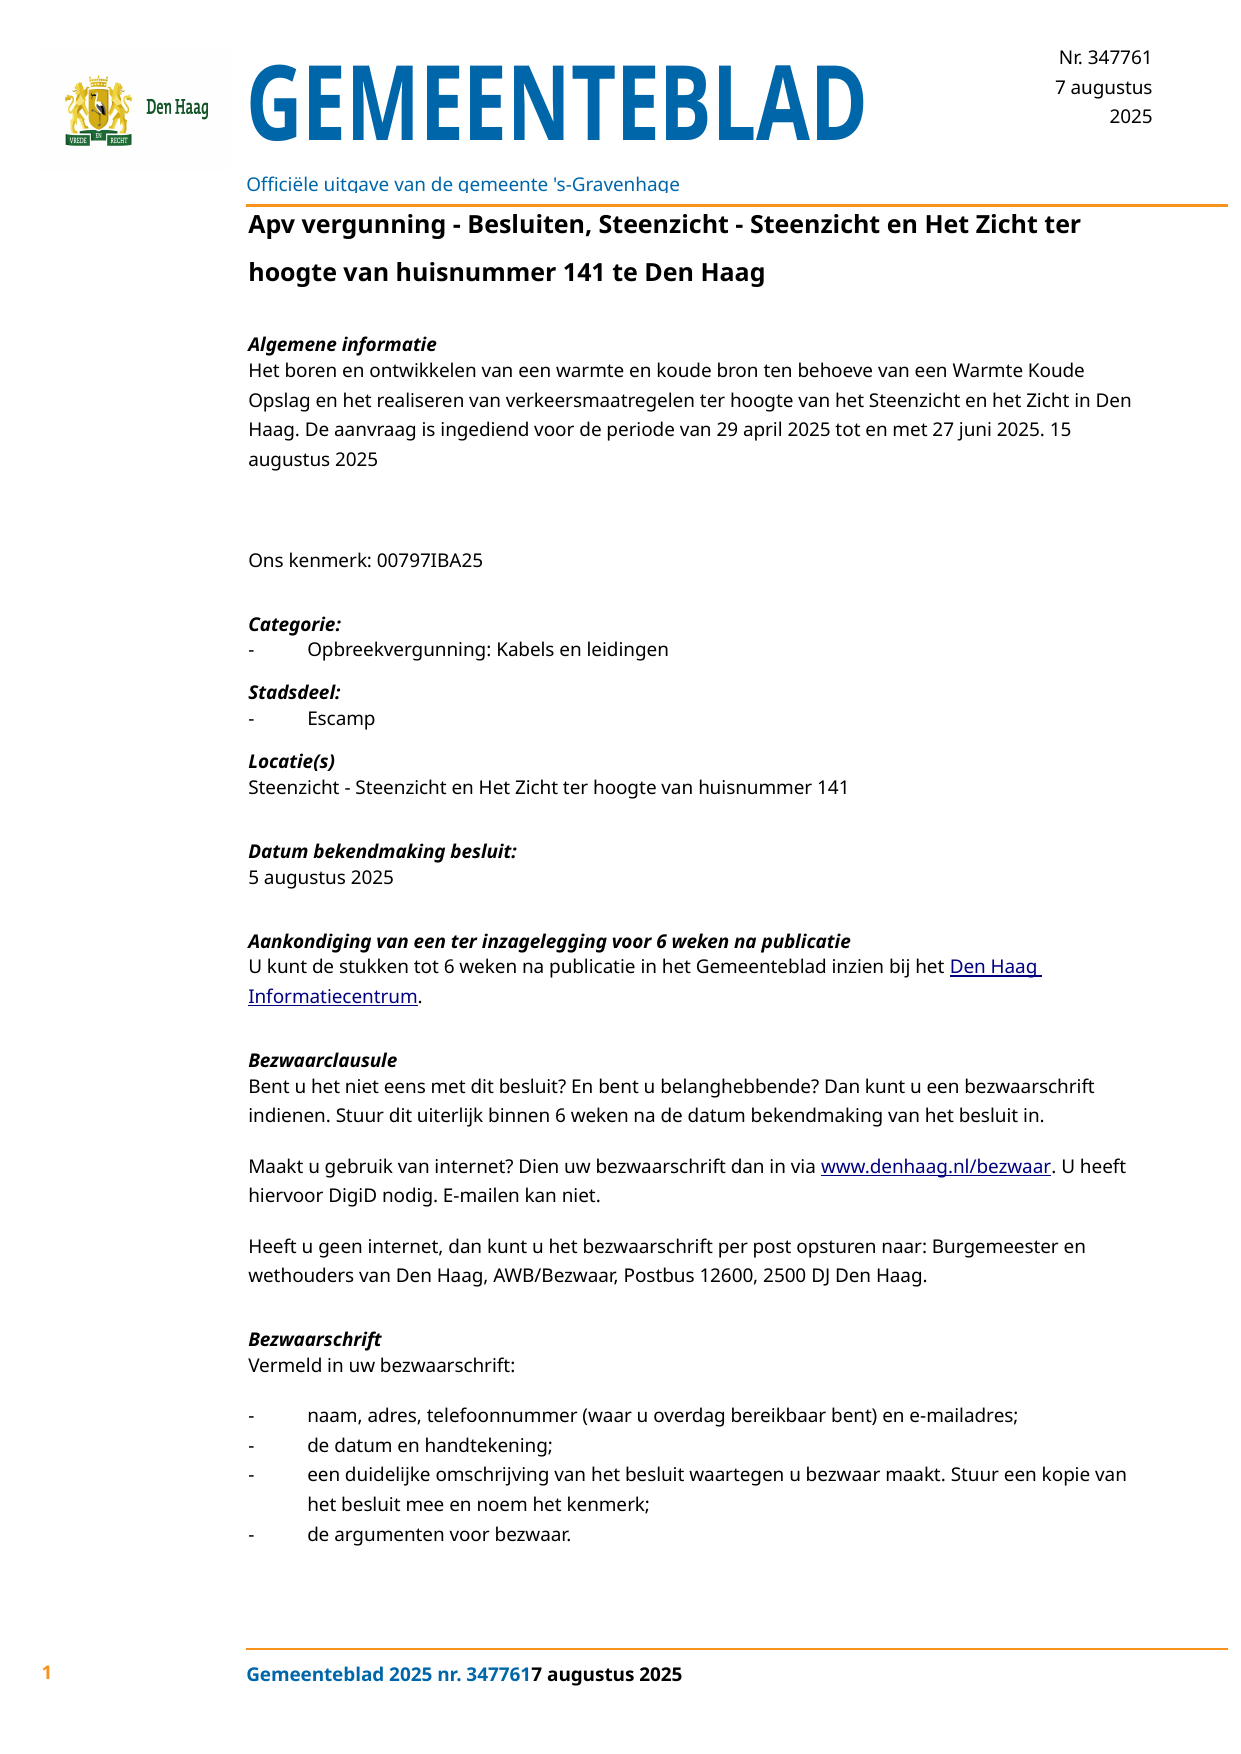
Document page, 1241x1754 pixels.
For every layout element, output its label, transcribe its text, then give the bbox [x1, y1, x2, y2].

text Bezwaarclausule [248, 1047, 1152, 1073]
text Steenzicht - Steenzicht en Het Zicht ter hoogte van huisnummer 141 [248, 774, 1152, 800]
text Heeft u geen internet, dan kunt u het bezwaarschrift per post opsturen naar: Burgemeester en wethouders van Den Haag, AWB/Bezwaar, Postbus 12600, 2500 DJ Den Haag. [248, 1233, 1152, 1288]
text Locatie(s) [248, 748, 1152, 774]
picture [41, 47, 231, 172]
text Het boren en ontwikkelen van een warmte en koude bron ten behoeve van een Warmte Koude Opslag en het realiseren van verkeersmaatregelen ter hoogte van het Steenzicht en het Zicht in Den Haag. De aanvraag is ingediend voor de periode van 29 april 2025 tot en met 27 juni 2025. 15 augustus 2025 [248, 357, 1152, 472]
text Bent u het niet eens met dit besluit? En bent u belanghebbende? Dan kunt u een bezwaarschrift indienen. Stuur dit uiterlijk binnen 6 weken na de datum bekendmaking van het besluit in. [248, 1073, 1152, 1128]
list de argumenten voor bezwaar. [248, 1521, 1152, 1547]
text Vermeld in uw bezwaarschrift: [248, 1352, 1152, 1378]
text U kunt de stukken tot 6 weken na publicatie in het Gemeenteblad inzien bij het Den Haag Informatiecentrum. [248, 953, 1152, 1009]
text Stadsdeel: [248, 679, 1152, 705]
text 5 augustus 2025 [248, 864, 1152, 889]
text Maakt u gebruik van internet? Dien uw bezwaarschrift dan in via www.denhaag.nl/bezwaar. U heeft hiervoor DigiD nodig. E-mailen kan niet. [248, 1153, 1152, 1208]
text Bezwaarschrift [248, 1326, 1152, 1352]
list Opbreekvergunning: Kabels en leidingen [248, 636, 1152, 662]
text Ons kenmerk: 00797IBA25 [248, 547, 1152, 572]
list een duidelijke omschrijving van het besluit waartegen u bezwaar maakt. Stuur een kopie van het besluit mee en noem het kenmerk; [248, 1462, 1152, 1517]
text Apv vergunning - Besluiten, Steenzicht - Steenzicht en Het Zicht ter hoogte van huisnummer 141 te Den Haag [248, 207, 1152, 288]
list Escamp [248, 705, 1152, 731]
text Datum bekendmaking besluit: [248, 838, 1152, 864]
list de datum en handtekening; [248, 1432, 1152, 1458]
text Categorie: [248, 611, 1152, 636]
text Algemene informatie [248, 331, 1152, 357]
list naam, adres, telefoonnummer (waar u overdag bereikbaar bent) en e-mailadres; [248, 1402, 1152, 1428]
text Aankondiging van een ter inzagelegging voor 6 weken na publicatie [248, 928, 1152, 953]
